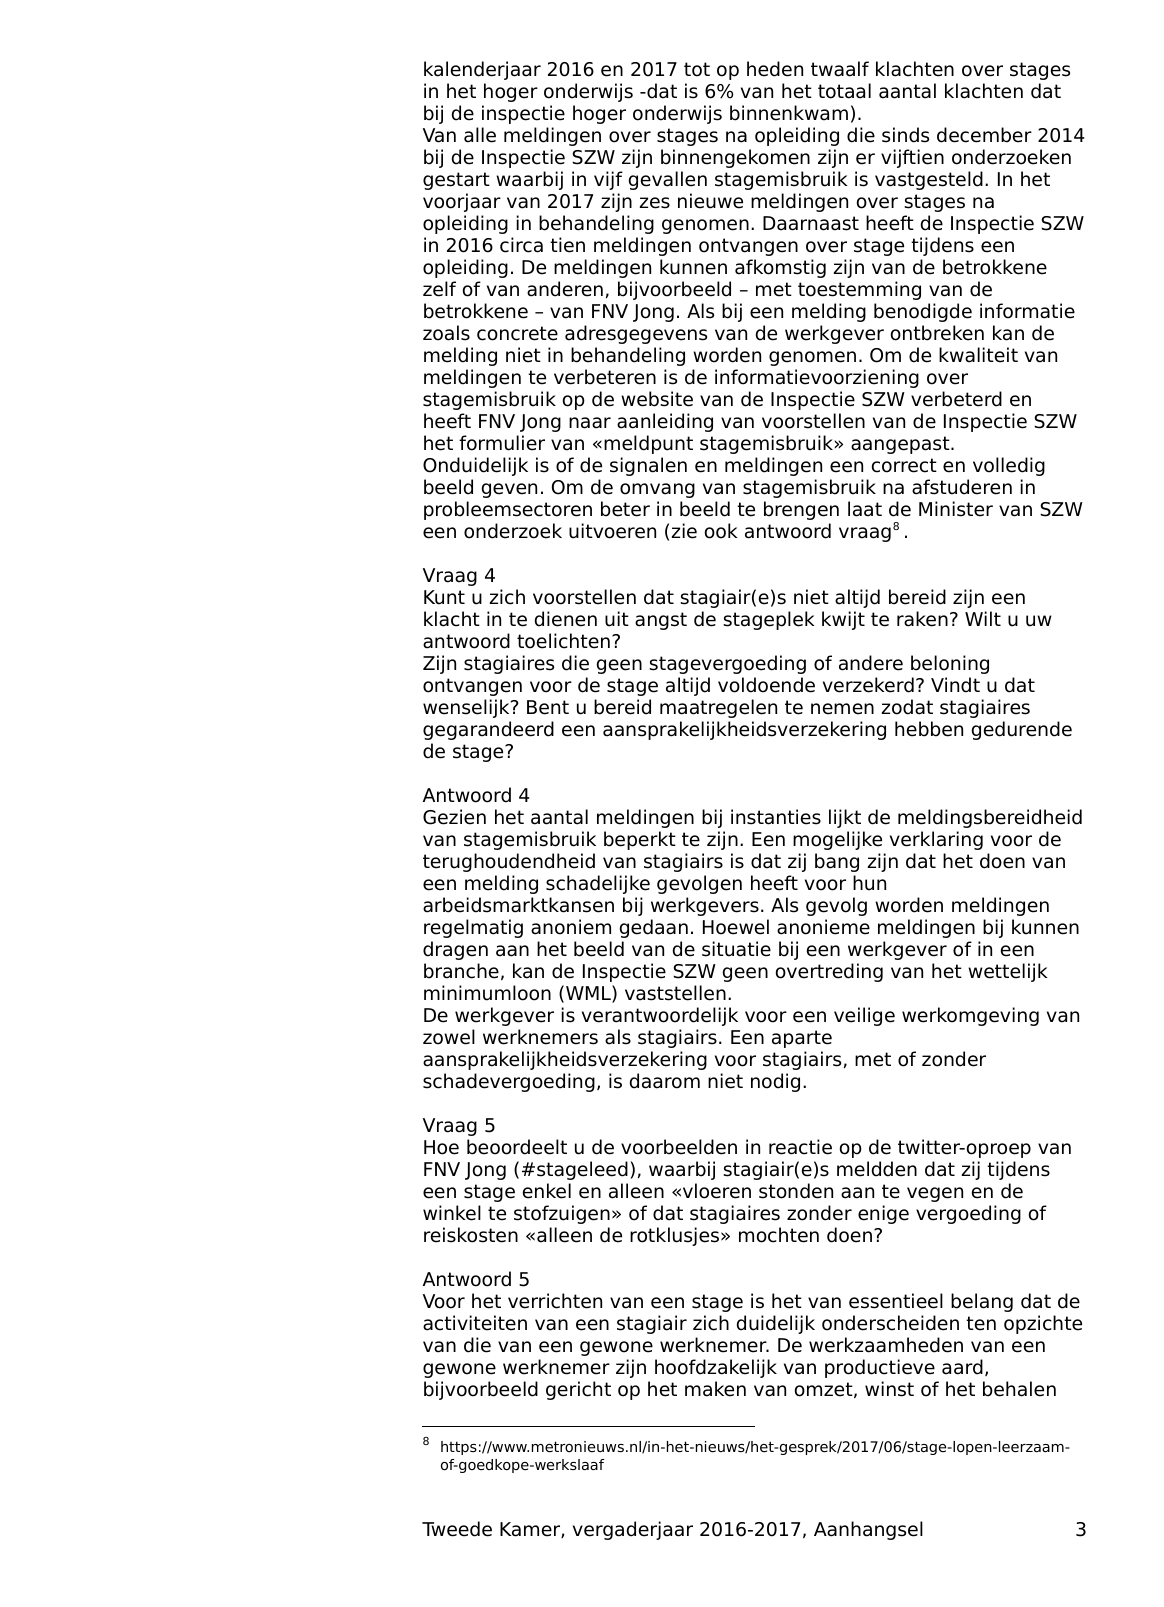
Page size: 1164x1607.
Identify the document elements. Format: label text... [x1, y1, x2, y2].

text Kunt u zich voorstellen dat stagiair(e)s niet altijd bereid zijn een klacht in te dienen uit angst de stageplek kwijt te raken? Wilt u uw antwoord toelichten? [422, 587, 1087, 653]
text Zijn stagiaires die geen stagevergoeding of andere beloning ontvangen voor de stage altijd voldoende verzekerd? Vindt u dat wenselijk? Bent u bereid maatregelen te nemen zodat stagiaires gegarandeerd een aansprakelijkheidsverzekering hebben gedurende de stage? [422, 653, 1087, 763]
text Antwoord 4 [422, 785, 1087, 807]
text kalenderjaar 2016 en 2017 tot op heden twaalf klachten over stages in het hoger onderwijs -dat is 6% van het totaal aantal klachten dat bij de inspectie hoger onderwijs binnenkwam). [422, 59, 1087, 125]
text https://www.metronieuws.nl/in-het-nieuws/het-gesprek/2017/06/stage-lopen-leerzaam-of-goedkope-werkslaaf [422, 1435, 1087, 1474]
text Onduidelijk is of de signalen en meldingen een correct en volledig beeld geven. Om de omvang van stagemisbruik na afstuderen in probleemsectoren beter in beeld te brengen laat de Minister van SZW een onderzoek uitvoeren (zie ook antwoord vraag. [422, 455, 1087, 543]
text Gezien het aantal meldingen bij instanties lijkt de meldingsbereidheid van stagemisbruik beperkt te zijn. Een mogelijke verklaring voor de terughoudendheid van stagiairs is dat zij bang zijn dat het doen van een melding schadelijke gevolgen heeft voor hun arbeidsmarktkansen bij werkgevers. Als gevolg worden meldingen regelmatig anoniem gedaan. Hoewel anonieme meldingen bij kunnen dragen aan het beeld van de situatie bij een werkgever of in een branche, kan de Inspectie SZW geen overtreding van het wettelijk minimumloon (WML) vaststellen. [422, 807, 1087, 1004]
text Vraag 4 [422, 565, 1087, 587]
text Hoe beoordeelt u de voorbeelden in reactie op de twitter-oproep van FNV Jong (#stageleed), waarbij stagiair(e)s meldden dat zij tijdens een stage enkel en alleen «vloeren stonden aan te vegen en de winkel te stofzuigen» of dat stagiaires zonder enige vergoeding of reiskosten «alleen de rotklusjes» mochten doen? [422, 1137, 1087, 1247]
text De werkgever is verantwoordelijk voor een veilige werkomgeving van zowel werknemers als stagiairs. Een aparte aansprakelijkheidsverzekering voor stagiairs, met of zonder schadevergoeding, is daarom niet nodig. [422, 1004, 1087, 1092]
text Antwoord 5 [422, 1269, 1087, 1291]
text Vraag 5 [422, 1115, 1087, 1137]
text Van alle meldingen over stages na opleiding die sinds december 2014 bij de Inspectie SZW zijn binnengekomen zijn er vijftien onderzoeken gestart waarbij in vijf gevallen stagemisbruik is vastgesteld. In het voorjaar van 2017 zijn zes nieuwe meldingen over stages na opleiding in behandeling genomen. Daarnaast heeft de Inspectie SZW in 2016 circa tien meldingen ontvangen over stage tijdens een opleiding. De meldingen kunnen afkomstig zijn van de betrokkene zelf of van anderen, bijvoorbeeld – met toestemming van de betrokkene – van FNV Jong. Als bij een melding benodigde informatie zoals concrete adresgegevens van de werkgever ontbreken kan de melding niet in behandeling worden genomen. Om de kwaliteit van meldingen te verbeteren is de informatievoorziening over stagemisbruik op de website van de Inspectie SZW verbeterd en heeft FNV Jong naar aanleiding van voorstellen van de Inspectie SZW het formulier van «meldpunt stagemisbruik» aangepast. [422, 125, 1087, 455]
text Voor het verrichten van een stage is het van essentieel belang dat de activiteiten van een stagiair zich duidelijk onderscheiden ten opzichte van die van een gewone werknemer. De werkzaamheden van een gewone werknemer zijn hoofdzakelijk van productieve aard, bijvoorbeeld gericht op het maken van omzet, winst of het behalen [422, 1291, 1087, 1401]
